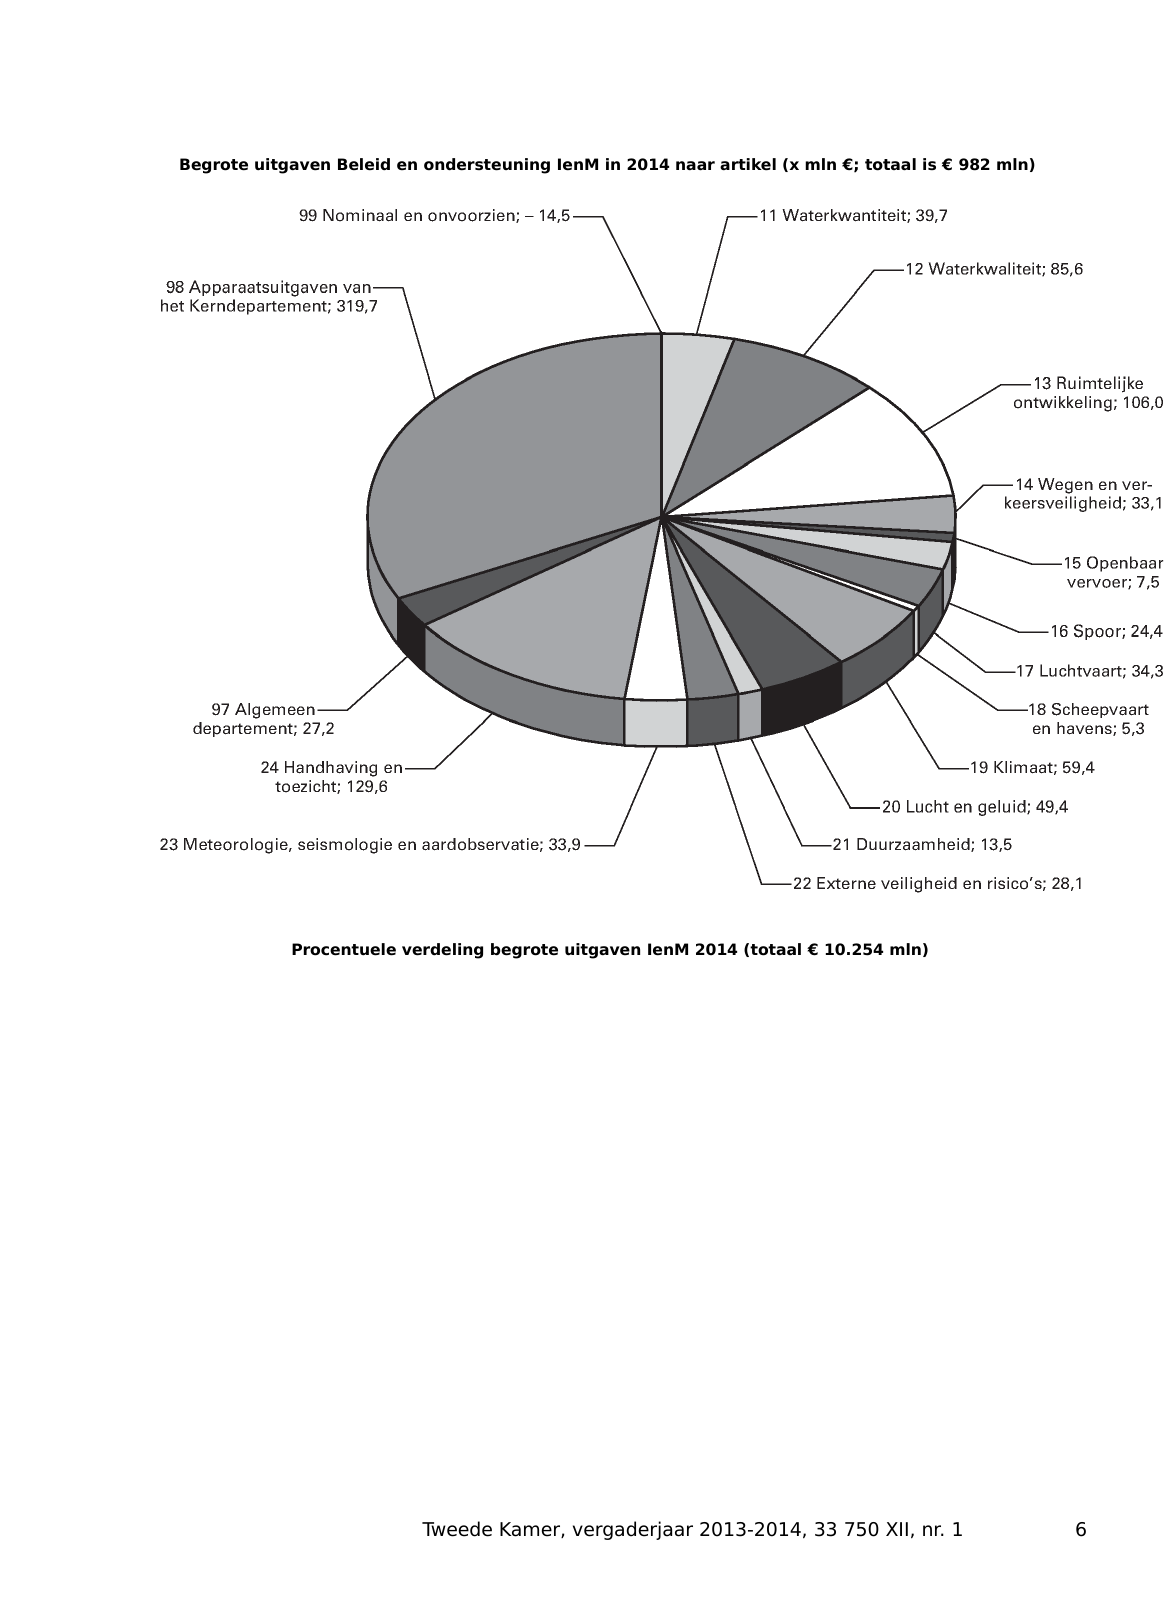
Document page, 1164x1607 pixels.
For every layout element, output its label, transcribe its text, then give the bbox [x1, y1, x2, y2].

text Procentuele verdeling begrote uitgaven IenM 2014 (totaal € 10.254 mln) [272, 941, 1163, 959]
picture [159, 207, 1164, 893]
text Begrote uitgaven Beleid en ondersteuning IenM in 2014 naar artikel (x mln €; totaal is € 982 mln) [159, 156, 1163, 174]
